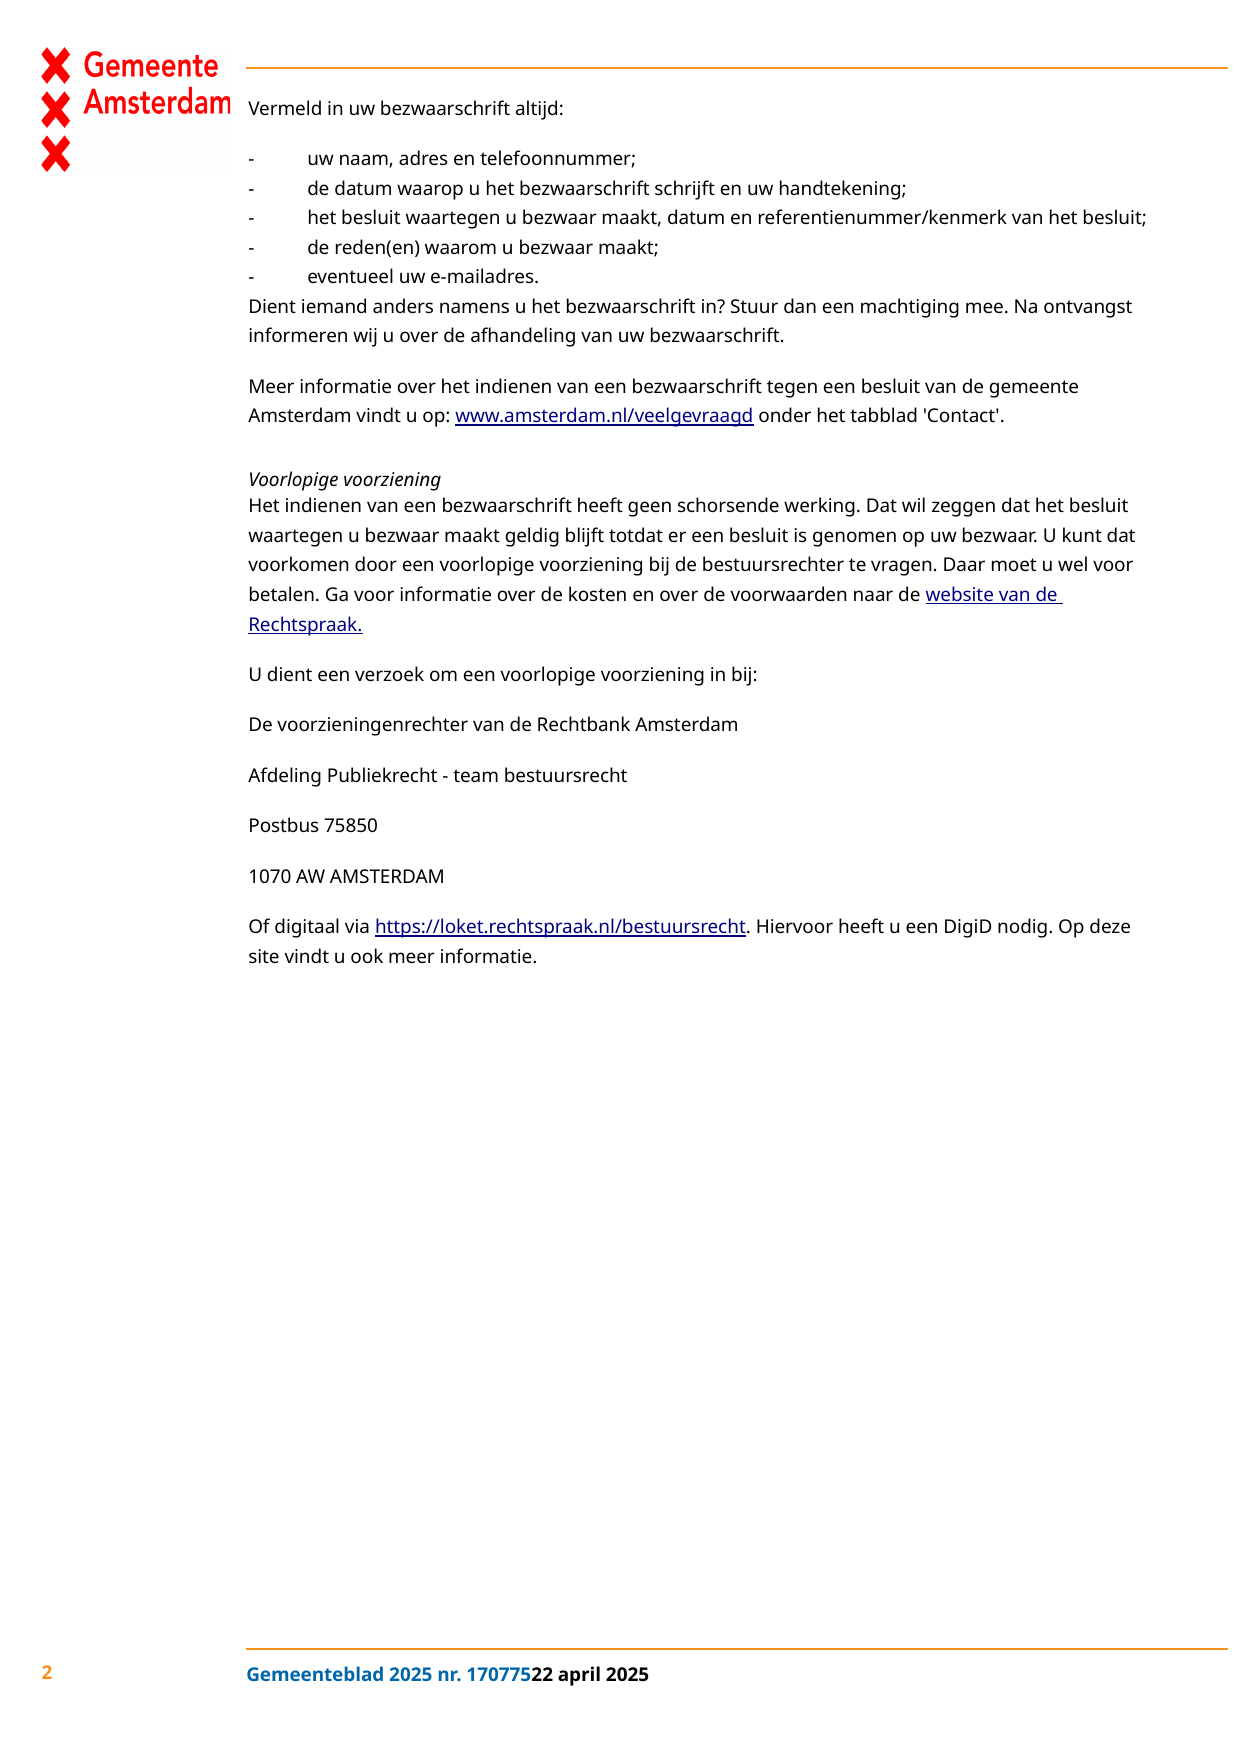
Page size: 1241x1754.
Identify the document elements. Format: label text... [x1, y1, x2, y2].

list de datum waarop u het bezwaarschrift schrijft en uw handtekening; [248, 175, 1152, 201]
text Of digitaal via https://loket.rechtspraak.nl/bestuursrecht. Hiervoor heeft u een DigiD nodig. Op deze site vindt u ook meer informatie. [248, 913, 1152, 968]
list eventueel uw e-mailadres. [248, 263, 1152, 289]
picture [41, 47, 231, 172]
text 1070 AW AMSTERDAM [248, 863, 1152, 888]
list de reden(en) waarom u bezwaar maakt; [248, 234, 1152, 260]
text Meer informatie over het indienen van een bezwaarschrift tegen een besluit van de gemeente Amsterdam vindt u op: www.amsterdam.nl/veelgevraagd onder het tabblad 'Contact'. [248, 373, 1152, 428]
text Vermeld in uw bezwaarschrift altijd: [248, 95, 1152, 121]
list het besluit waartegen u bezwaar maakt, datum en referentienummer/kenmerk van het besluit; [248, 204, 1152, 230]
text De voorzieningenrechter van de Rechtbank Amsterdam [248, 712, 1152, 737]
text Dient iemand anders namens u het bezwaarschrift in? Stuur dan een machtiging mee. Na ontvangst informeren wij u over de afhandeling van uw bezwaarschrift. [248, 293, 1152, 348]
list uw naam, adres en telefoonnummer; [248, 145, 1152, 171]
text Postbus 75850 [248, 812, 1152, 838]
text U dient een verzoek om een voorlopige voorziening in bij: [248, 661, 1152, 687]
text Afdeling Publiekrecht - team bestuursrecht [248, 762, 1152, 788]
text Voorlopige voorziening [248, 467, 1152, 492]
text Het indienen van een bezwaarschrift heeft geen schorsende werking. Dat wil zeggen dat het besluit waartegen u bezwaar maakt geldig blijft totdat er een besluit is genomen op uw bezwaar. U kunt dat voorkomen door een voorlopige voorziening bij de bestuursrechter te vragen. Daar moet u wel voor betalen. Ga voor informatie over de kosten en over de voorwaarden naar de website van de Rechtspraak. [248, 492, 1152, 636]
